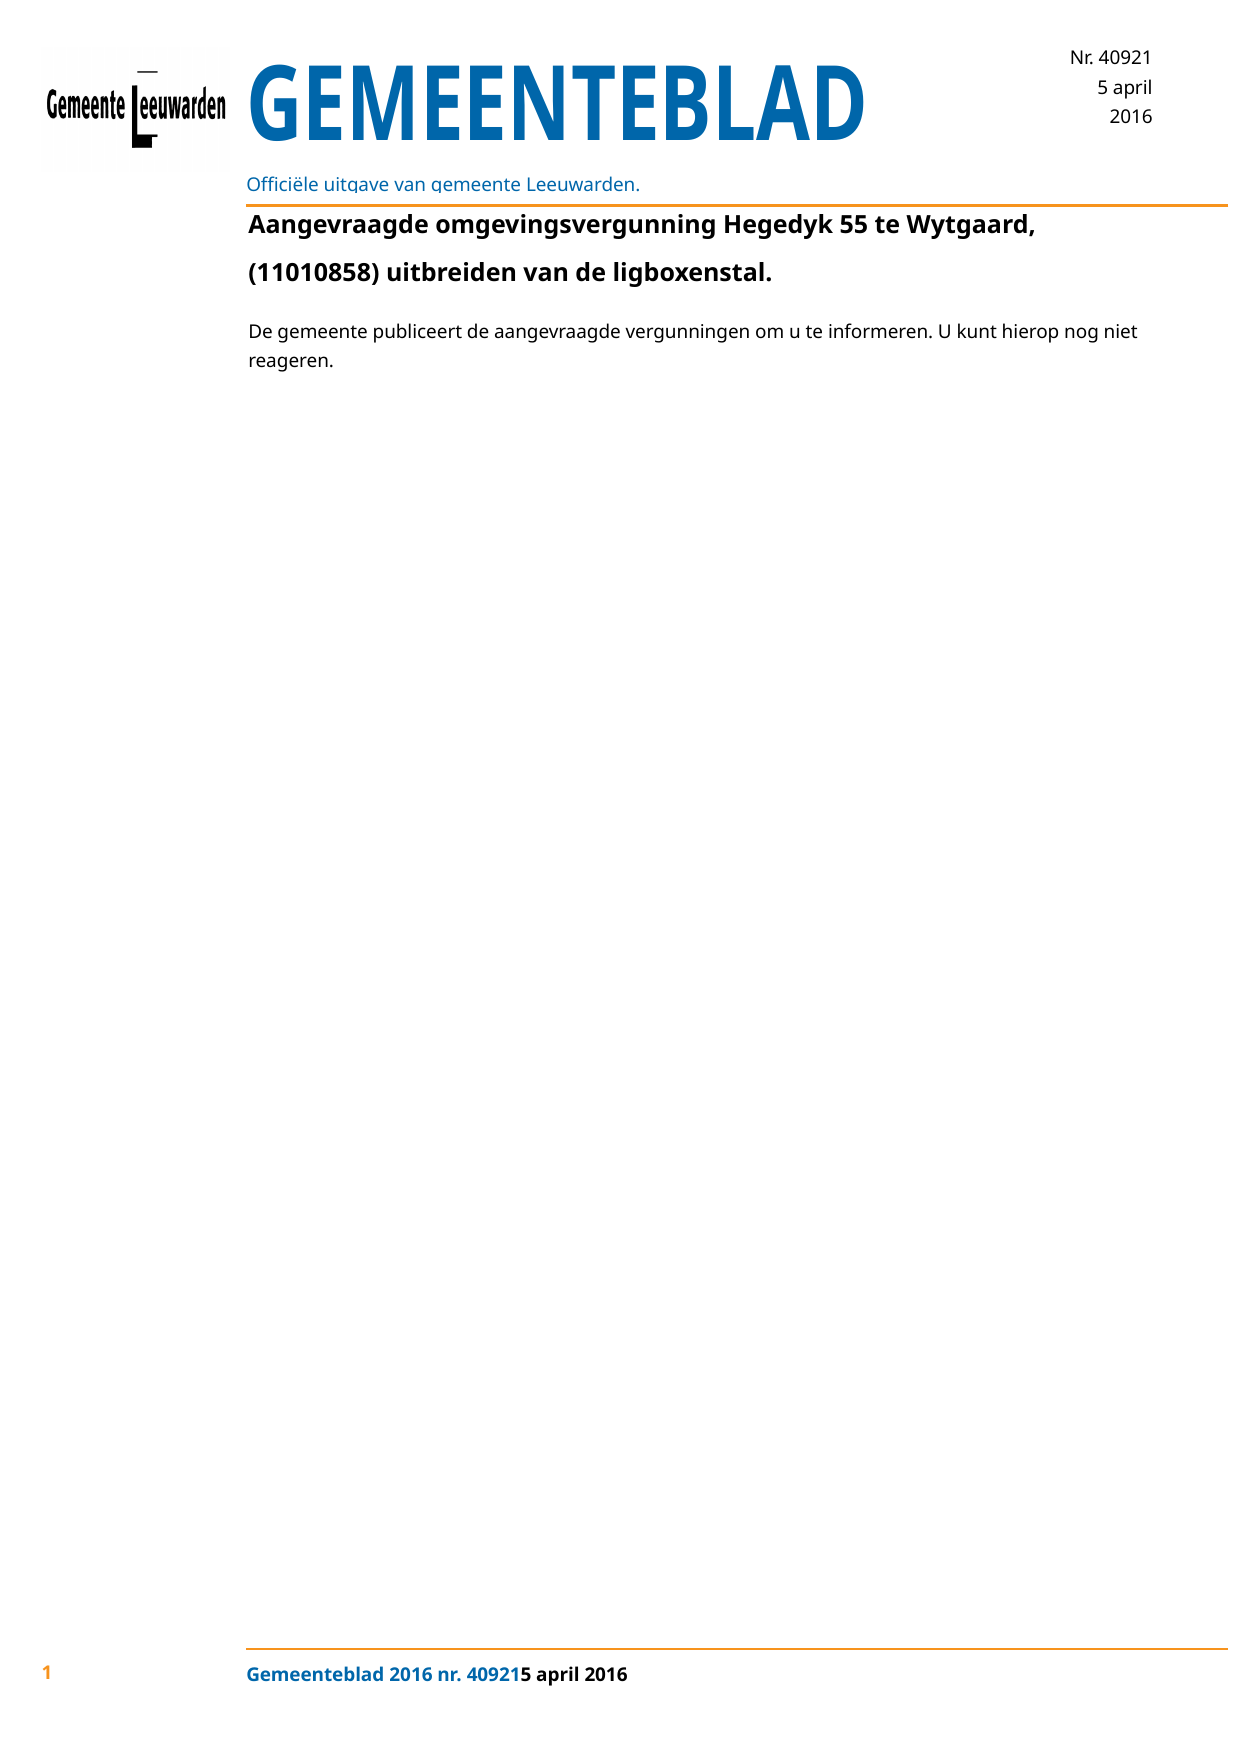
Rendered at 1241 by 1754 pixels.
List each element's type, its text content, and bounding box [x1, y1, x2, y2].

text De gemeente publiceert de aangevraagde vergunningen om u te informeren. U kunt hierop nog niet reageren. [248, 318, 1152, 373]
text Aangevraagde omgevingsvergunning Hegedyk 55 te Wytgaard, (11010858) uitbreiden van de ligboxenstal. [248, 207, 1152, 288]
picture [41, 47, 231, 172]
